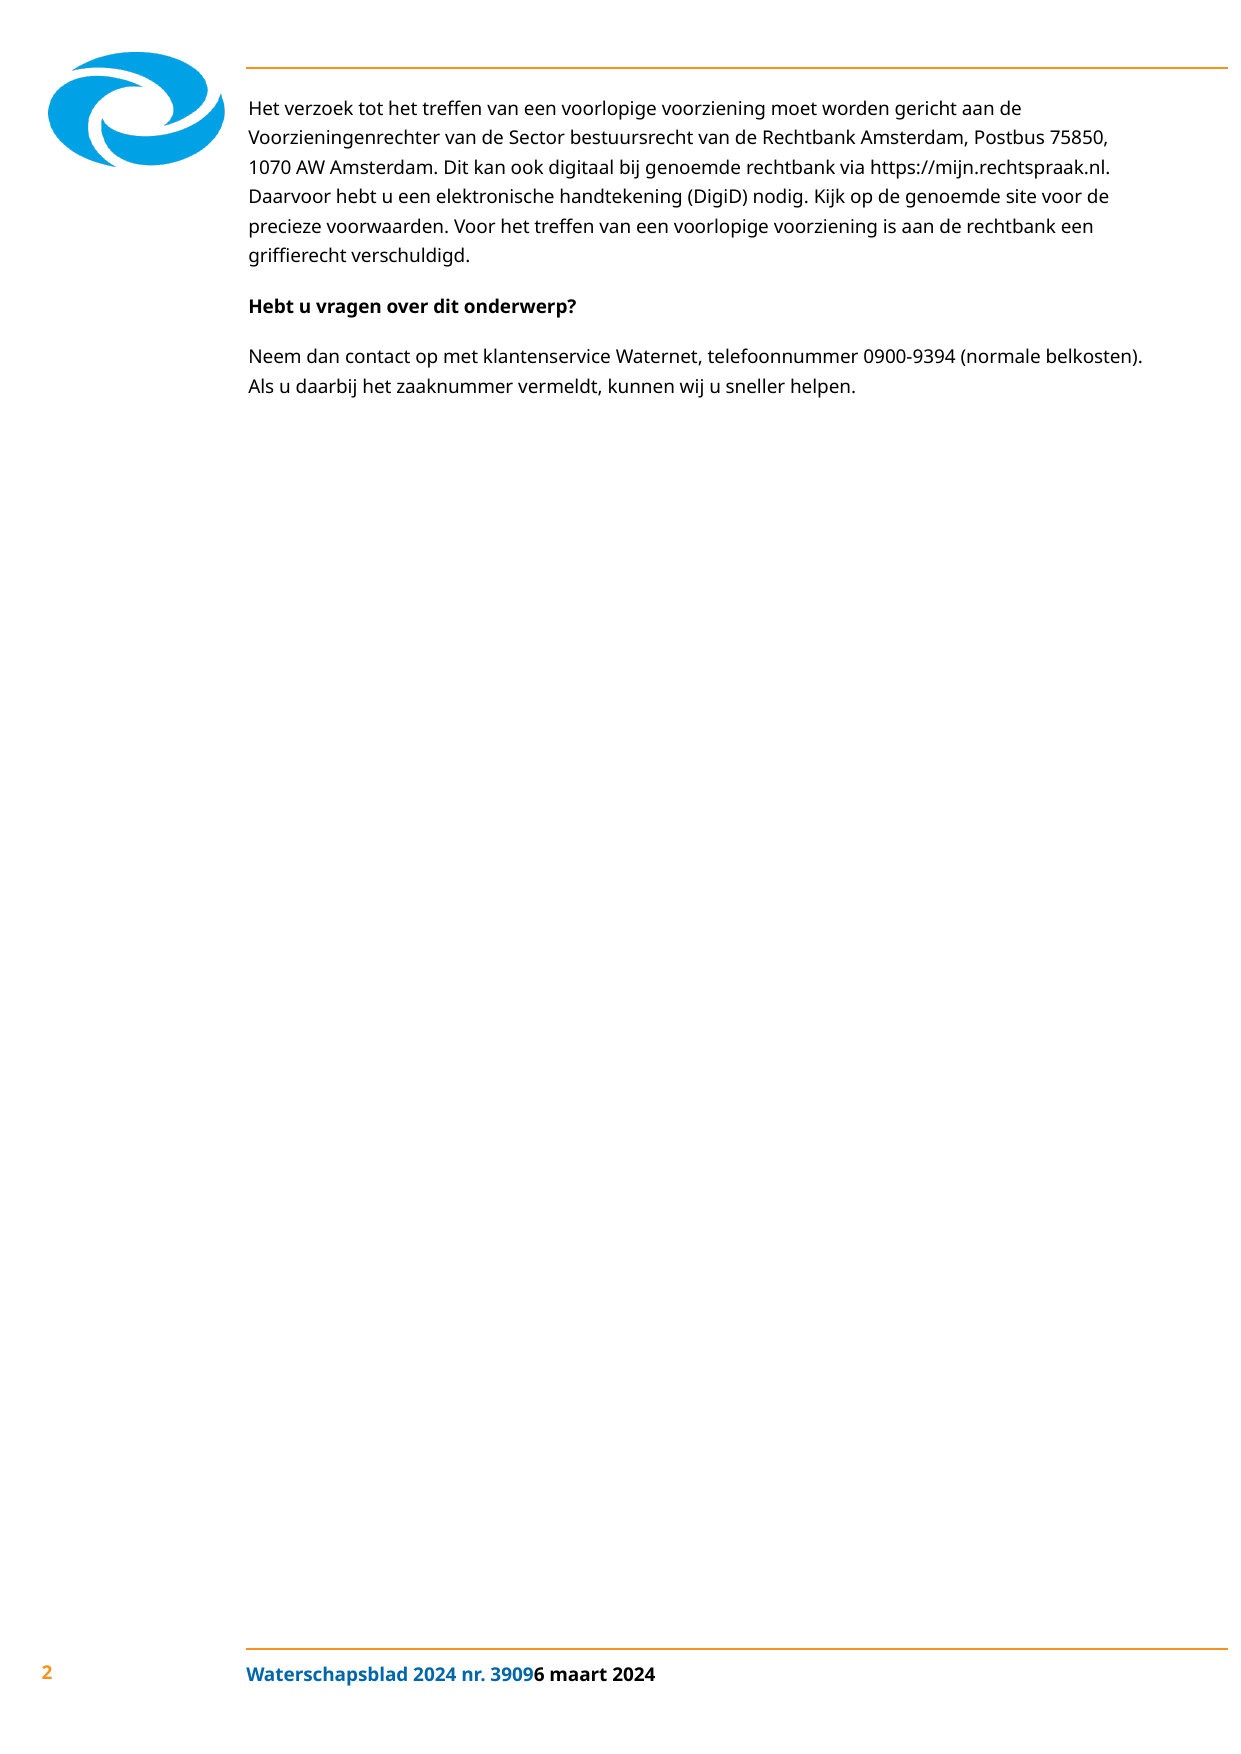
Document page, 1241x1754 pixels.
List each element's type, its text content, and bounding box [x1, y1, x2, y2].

text Neem dan contact op met klantenservice Waternet, telefoonnummer 0900-9394 (normale belkosten). Als u daarbij het zaaknummer vermeldt, kunnen wij u sneller helpen. [248, 343, 1152, 399]
text Het verzoek tot het treffen van een voorlopige voorziening moet worden gericht aan de Voorzieningenrechter van de Sector bestuursrecht van de Rechtbank Amsterdam, Postbus 75850, 1070 AW Amsterdam. Dit kan ook digitaal bij genoemde rechtbank via https://mijn.rechtspraak.nl. Daarvoor hebt u een elektronische handtekening (DigiD) nodig. Kijk op de genoemde site voor de precieze voorwaarden. Voor het treffen van een voorlopige voorziening is aan de rechtbank een griffierecht verschuldigd. [248, 95, 1152, 268]
text Hebt u vragen over dit onderwerp? [248, 293, 1152, 319]
picture [41, 47, 231, 172]
